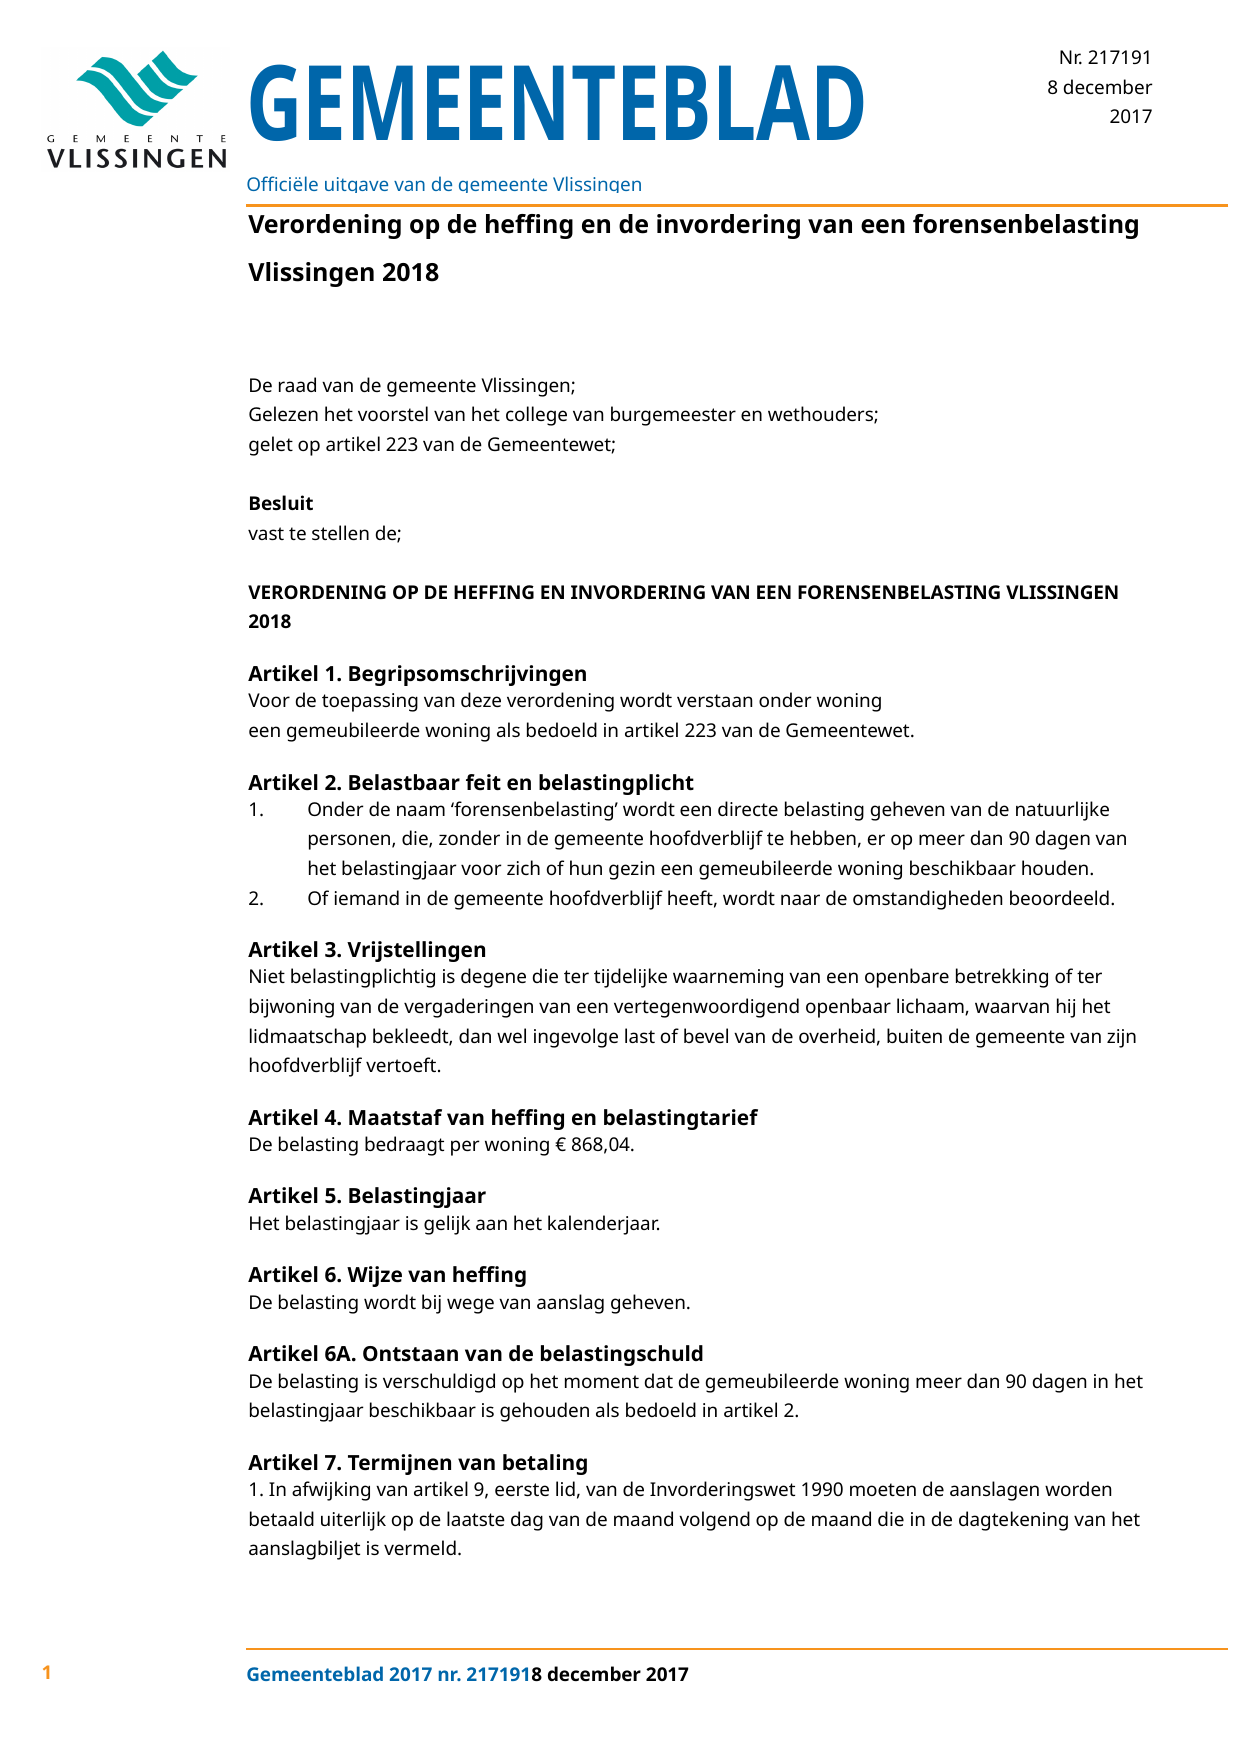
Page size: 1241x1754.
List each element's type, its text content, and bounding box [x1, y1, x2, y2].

text Artikel 5. Belastingjaar [248, 1182, 1152, 1210]
text gelet op artikel 223 van de Gemeentewet; [248, 431, 1152, 457]
text Artikel 1. Begripsomschrijvingen [248, 659, 1152, 688]
text een gemeubileerde woning als bedoeld in artikel 223 van de Gemeentewet. [248, 717, 1152, 743]
text De belasting bedraagt per woning € 868,04. [248, 1131, 1152, 1157]
text De belasting wordt bij wege van aanslag geheven. [248, 1289, 1152, 1315]
picture [41, 47, 231, 172]
text Artikel 7. Termijnen van betaling [248, 1448, 1152, 1476]
text Besluit [248, 490, 1152, 516]
text Het belastingjaar is gelijk aan het kalenderjaar. [248, 1210, 1152, 1236]
text vast te stellen de; [248, 520, 1152, 546]
text Artikel 6A. Ontstaan van de belastingschuld [248, 1339, 1152, 1368]
text Artikel 2. Belastbaar feit en belastingplicht [248, 768, 1152, 796]
text 1. In afwijking van artikel 9, eerste lid, van de Invorderingswet 1990 moeten de aanslagen worden betaald uiterlijk op de laatste dag van de maand volgend op de maand die in de dagtekening van het aanslagbiljet is vermeld. [248, 1476, 1152, 1561]
text Niet belastingplichtig is degene die ter tijdelijke waarneming van een openbare betrekking of ter bijwoning van de vergaderingen van een vertegenwoordigend openbaar lichaam, waarvan hij het lidmaatschap bekleedt, dan wel ingevolge last of bevel van de overheid, buiten de gemeente van zijn hoofdverblijf vertoeft. [248, 964, 1152, 1078]
list Onder de naam ‘forensenbelasting’ wordt een directe belasting geheven van de natuurlijke personen, die, zonder in de gemeente hoofdverblijf te hebben, er op meer dan 90 dagen van het belastingjaar voor zich of hun gezin een gemeubileerde woning beschikbaar houden. [248, 796, 1152, 881]
text De belasting is verschuldigd op het moment dat de gemeubileerde woning meer dan 90 dagen in het belastingjaar beschikbaar is gehouden als bedoeld in artikel 2. [248, 1368, 1152, 1423]
text Gelezen het voorstel van het college van burgemeester en wethouders; [248, 402, 1152, 427]
text Voor de toepassing van deze verordening wordt verstaan onder woning [248, 688, 1152, 713]
text De raad van de gemeente Vlissingen; [248, 372, 1152, 398]
text Artikel 4. Maatstaf van heffing en belastingtarief [248, 1103, 1152, 1131]
text VERORDENING OP DE HEFFING EN INVORDERING VAN EEN FORENSENBELASTING VLISSINGEN 2018 [248, 579, 1152, 634]
text Artikel 3. Vrijstellingen [248, 935, 1152, 964]
text Verordening op de heffing en de invordering van een forensenbelasting Vlissingen 2018 [248, 207, 1152, 288]
text Artikel 6. Wijze van heffing [248, 1261, 1152, 1289]
list Of iemand in de gemeente hoofdverblijf heeft, wordt naar de omstandigheden beoordeeld. [248, 885, 1152, 911]
